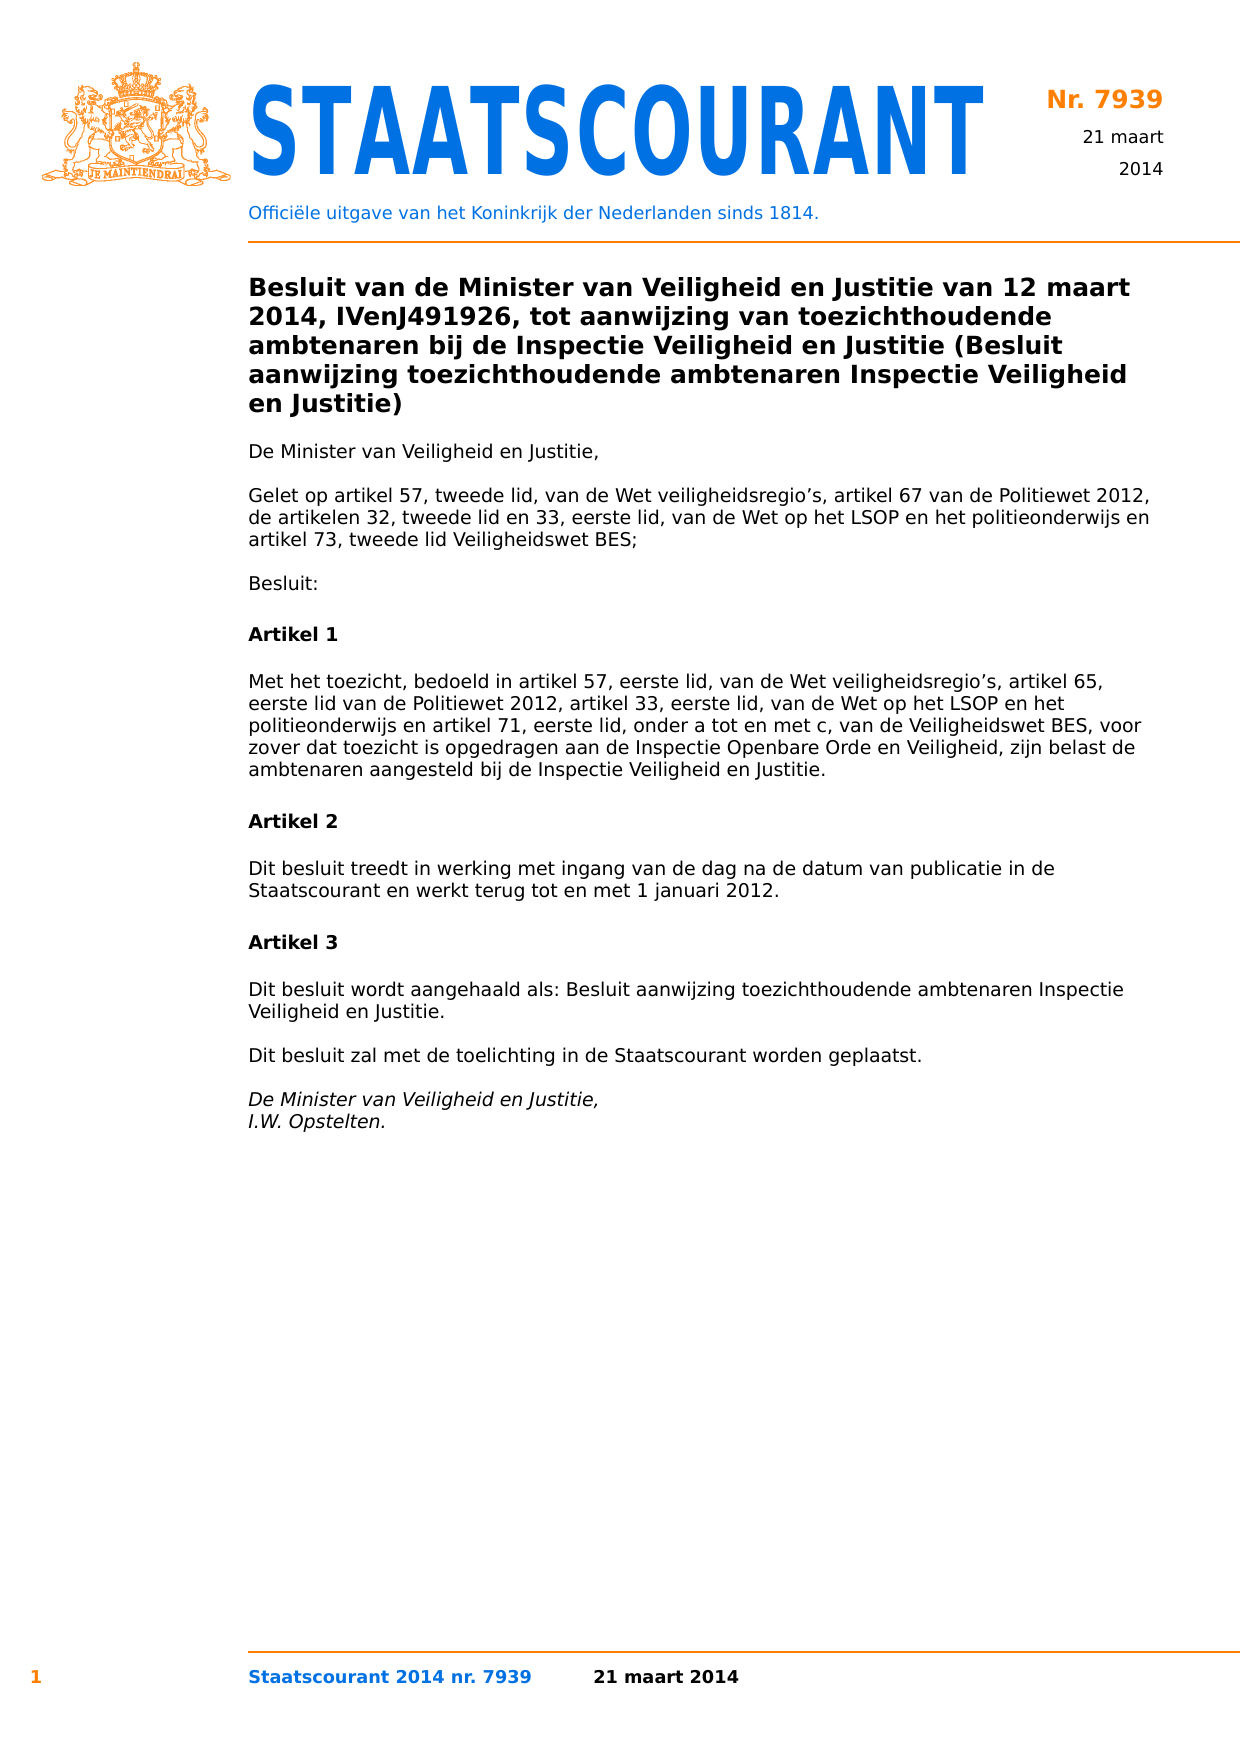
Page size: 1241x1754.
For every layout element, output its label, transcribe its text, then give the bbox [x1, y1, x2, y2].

text De Minister van Veiligheid en Justitie, [248, 441, 1163, 463]
table_cell 21 maart [998, 121, 1240, 153]
text Besluit: [248, 572, 1163, 594]
subtitle Besluit van de Minister van Veiligheid en Justitie van 12 maart 2014, IVenJ491926, tot aanwijzing van toezichthoudende ambtenaren bij de Inspectie Veiligheid en Justitie (Besluit aanwijzing toezichthoudende ambtenaren Inspectie Veiligheid en Justitie) [248, 273, 1163, 419]
text Met het toezicht, bedoeld in artikel 57, eerste lid, van de Wet veiligheidsregio’s, artikel 65, eerste lid van de Politiewet 2012, artikel 33, eerste lid, van de Wet op het LSOP en het politieonderwijs en artikel 71, eerste lid, onder a tot en met c, van de Veiligheidswet BES, voor zover dat toezicht is opgedragen aan de Inspectie Openbare Orde en Veiligheid, zijn belast de ambtenaren aangesteld bij de Inspectie Veiligheid en Justitie. [248, 671, 1163, 781]
text Gelet op artikel 57, tweede lid, van de Wet veiligheidsregio’s, artikel 67 van de Politiewet 2012, de artikelen 32, tweede lid en 33, eerste lid, van de Wet op het LSOP en het politieonderwijs en artikel 73, tweede lid Veiligheidswet BES; [248, 484, 1163, 551]
text De Minister van Veiligheid en Justitie, I.W. Opstelten. [248, 1089, 1163, 1133]
text Dit besluit treedt in werking met ingang van de dag na de datum van publicatie in de Staatscourant en werkt terug tot en met 1 januari 2012. [248, 858, 1163, 902]
table_header STAATSCOURANT [248, 62, 998, 203]
table_header [25, 62, 248, 241]
table_header Nr. 7939 [998, 62, 1240, 121]
subtitle Artikel 2 [248, 811, 1163, 833]
text Dit besluit wordt aangehaald als: Besluit aanwijzing toezichthoudende ambtenaren Inspectie Veiligheid en Justitie. [248, 979, 1163, 1023]
table_cell 2014 [998, 153, 1240, 203]
text Dit besluit zal met de toelichting in de Staatscourant worden geplaatst. [248, 1045, 1163, 1067]
subtitle Artikel 3 [248, 932, 1163, 954]
picture [41, 62, 231, 186]
table_cell Officiële uitgave van het Koninkrijk der Nederlanden sinds 1814. [248, 203, 1240, 241]
subtitle Artikel 1 [248, 624, 1163, 646]
